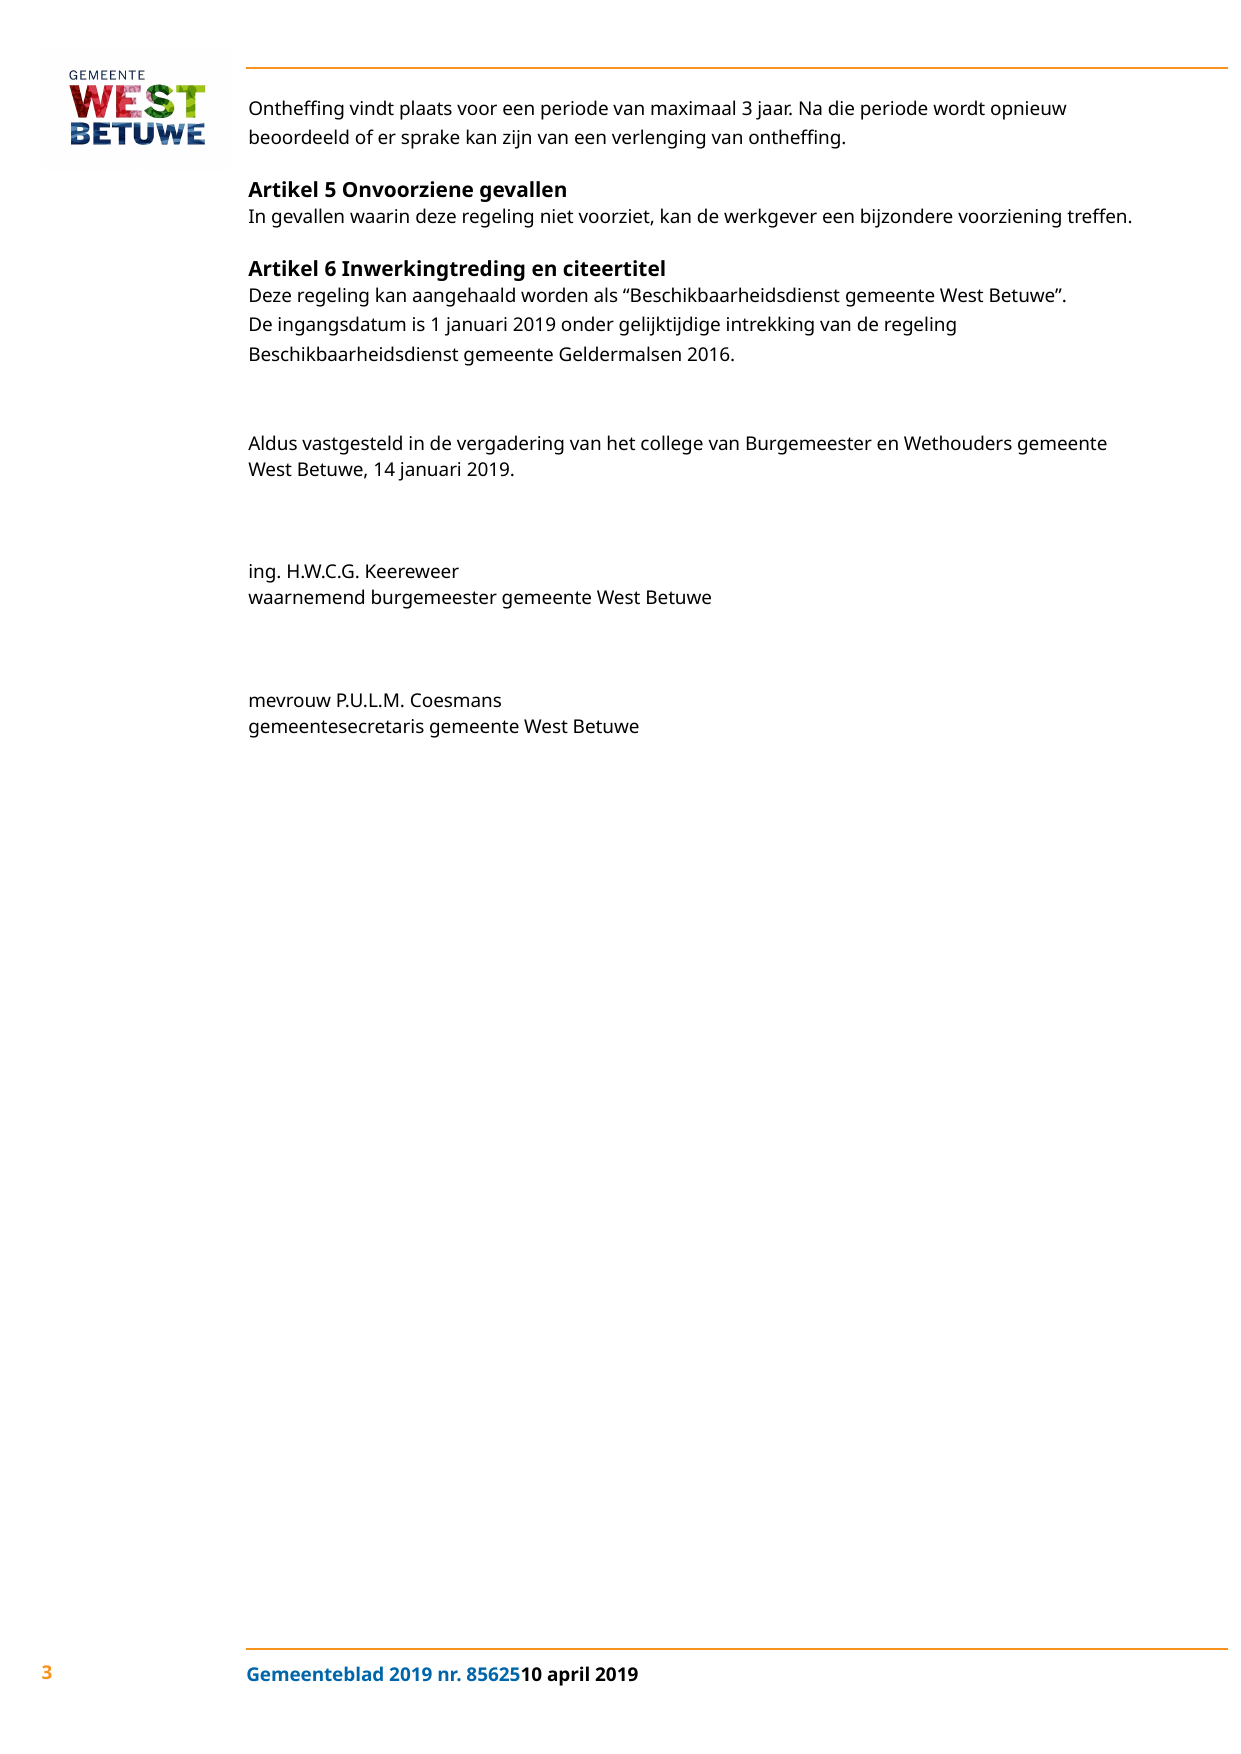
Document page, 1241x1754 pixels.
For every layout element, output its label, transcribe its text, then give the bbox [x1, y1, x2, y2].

text ing. H.W.C.G. Keereweer [248, 559, 1152, 584]
text De ingangsdatum is 1 januari 2019 onder gelijktijdige intrekking van de regeling Beschikbaarheidsdienst gemeente Geldermalsen 2016. [248, 312, 1152, 367]
text Artikel 5 Onvoorziene gevallen [248, 175, 1152, 203]
text gemeentesecretaris gemeente West Betuwe [248, 713, 1152, 739]
text Ontheffing vindt plaats voor een periode van maximaal 3 jaar. Na die periode wordt opnieuw beoordeeld of er sprake kan zijn van een verlenging van ontheffing. [248, 95, 1152, 150]
text waarnemend burgemeester gemeente West Betuwe [248, 584, 1152, 610]
text Artikel 6 Inwerkingtreding en citeertitel [248, 254, 1152, 282]
picture [41, 47, 231, 172]
text mevrouw P.U.L.M. Coesmans [248, 687, 1152, 713]
text In gevallen waarin deze regeling niet voorziet, kan de werkgever een bijzondere voorziening treffen. [248, 203, 1152, 229]
text Deze regeling kan aangehaald worden als “Beschikbaarheidsdienst gemeente West Betuwe”. [248, 282, 1152, 308]
text Aldus vastgesteld in de vergadering van het college van Burgemeester en Wethouders gemeente West Betuwe, 14 januari 2019. [248, 430, 1152, 481]
